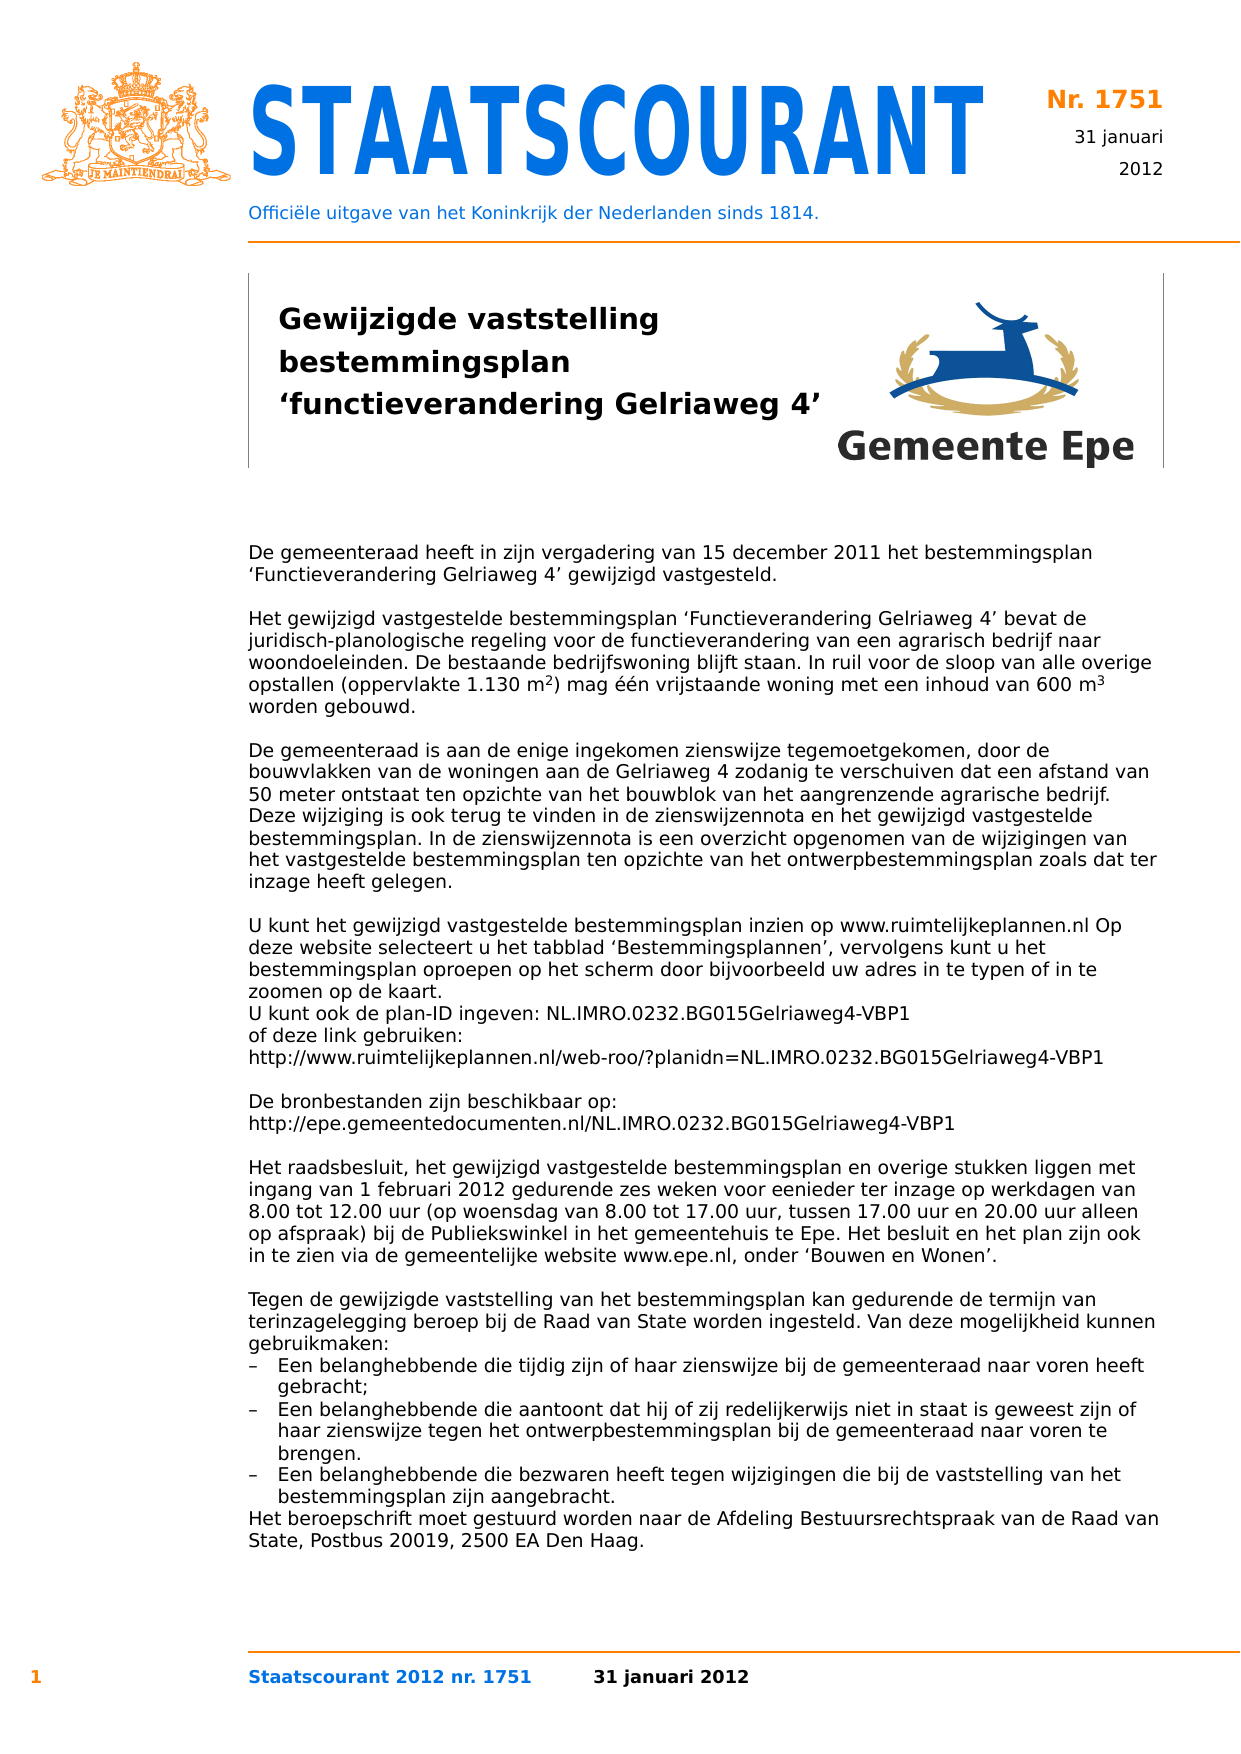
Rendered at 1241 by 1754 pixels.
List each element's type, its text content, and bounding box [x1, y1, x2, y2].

table_cell 31 januari [998, 121, 1240, 153]
text U kunt ook de plan-ID ingeven: NL.IMRO.0232.BG015Gelriaweg4-VBP1 [248, 1003, 1163, 1025]
text – Een belanghebbende die bezwaren heeft tegen wijzigingen die bij de vaststelling van het bestemmingsplan zijn aangebracht. [248, 1464, 1163, 1508]
table_header STAATSCOURANT [248, 62, 998, 203]
text De bronbestanden zijn beschikbaar op: [248, 1091, 1163, 1113]
table_cell 2012 [998, 153, 1240, 203]
text De gemeenteraad is aan de enige ingekomen zienswijze tegemoetgekomen, door de bouwvlakken van de woningen aan de Gelriaweg 4 zodanig te verschuiven dat een afstand van 50 meter ontstaat ten opzichte van het bouwblok van het aangrenzende agrarische bedrijf. Deze wijziging is ook terug te vinden in de zienswijzennota en het gewijzigd vastgestelde bestemmingsplan. In de zienswijzennota is een overzicht opgenomen van de wijzigingen van het vastgestelde bestemmingsplan ten opzichte van het ontwerpbestemmingsplan zoals dat ter inzage heeft gelegen. [248, 739, 1163, 893]
picture [838, 302, 1134, 468]
text Het beroepschrift moet gestuurd worden naar de Afdeling Bestuursrechtspraak van de Raad van State, Postbus 20019, 2500 EA Den Haag. [248, 1508, 1163, 1552]
table_cell Officiële uitgave van het Koninkrijk der Nederlanden sinds 1814. [248, 203, 1240, 241]
text – Een belanghebbende die aantoont dat hij of zij redelijkerwijs niet in staat is geweest zijn of haar zienswijze tegen het ontwerpbestemmingsplan bij de gemeenteraad naar voren te brengen. [248, 1398, 1163, 1464]
table_header Nr. 1751 [998, 62, 1240, 121]
text De gemeenteraad heeft in zijn vergadering van 15 december 2011 het bestemmingsplan ‘Functieverandering Gelriaweg 4’ gewijzigd vastgesteld. [248, 542, 1163, 586]
text U kunt het gewijzigd vastgestelde bestemmingsplan inzien op www.ruimtelijkeplannen.nl Op deze website selecteert u het tabblad ‘Bestemmingsplannen’, vervolgens kunt u het bestemmingsplan oproepen op het scherm door bijvoorbeeld uw adres in te typen of in te zoomen op de kaart. [248, 915, 1163, 1003]
subtitle Gewijzigde vaststelling bestemmingsplan ‘functieverandering Gelriaweg 4’ [249, 273, 1163, 468]
text http://www.ruimtelijkeplannen.nl/web-roo/?planidn=NL.IMRO.0232.BG015Gelriaweg4-VBP1 [248, 1047, 1163, 1069]
text Tegen de gewijzigde vaststelling van het bestemmingsplan kan gedurende de termijn van terinzagelegging beroep bij de Raad van State worden ingesteld. Van deze mogelijkheid kunnen gebruikmaken: [248, 1288, 1163, 1354]
table_header [25, 62, 248, 241]
text http://epe.gemeentedocumenten.nl/NL.IMRO.0232.BG015Gelriaweg4-VBP1 [248, 1113, 1163, 1135]
text – Een belanghebbende die tijdig zijn of haar zienswijze bij de gemeenteraad naar voren heeft gebracht; [248, 1354, 1163, 1398]
picture [41, 62, 231, 186]
text Het raadsbesluit, het gewijzigd vastgestelde bestemmingsplan en overige stukken liggen met ingang van 1 februari 2012 gedurende zes weken voor eenieder ter inzage op werkdagen van 8.00 tot 12.00 uur (op woensdag van 8.00 tot 17.00 uur, tussen 17.00 uur en 20.00 uur alleen op afspraak) bij de Publiekswinkel in het gemeentehuis te Epe. Het besluit en het plan zijn ook in te zien via de gemeentelijke website www.epe.nl, onder ‘Bouwen en Wonen’. [248, 1157, 1163, 1267]
text of deze link gebruiken: [248, 1025, 1163, 1047]
text Het gewijzigd vastgestelde bestemmingsplan ‘Functieverandering Gelriaweg 4’ bevat de juridisch-planologische regeling voor de functieverandering van een agrarisch bedrijf naar woondoeleinden. De bestaande bedrijfswoning blijft staan. In ruil voor de sloop van alle overige opstallen (oppervlakte 1.130 m2) mag één vrijstaande woning met een inhoud van 600 m3 worden gebouwd. [248, 608, 1163, 718]
